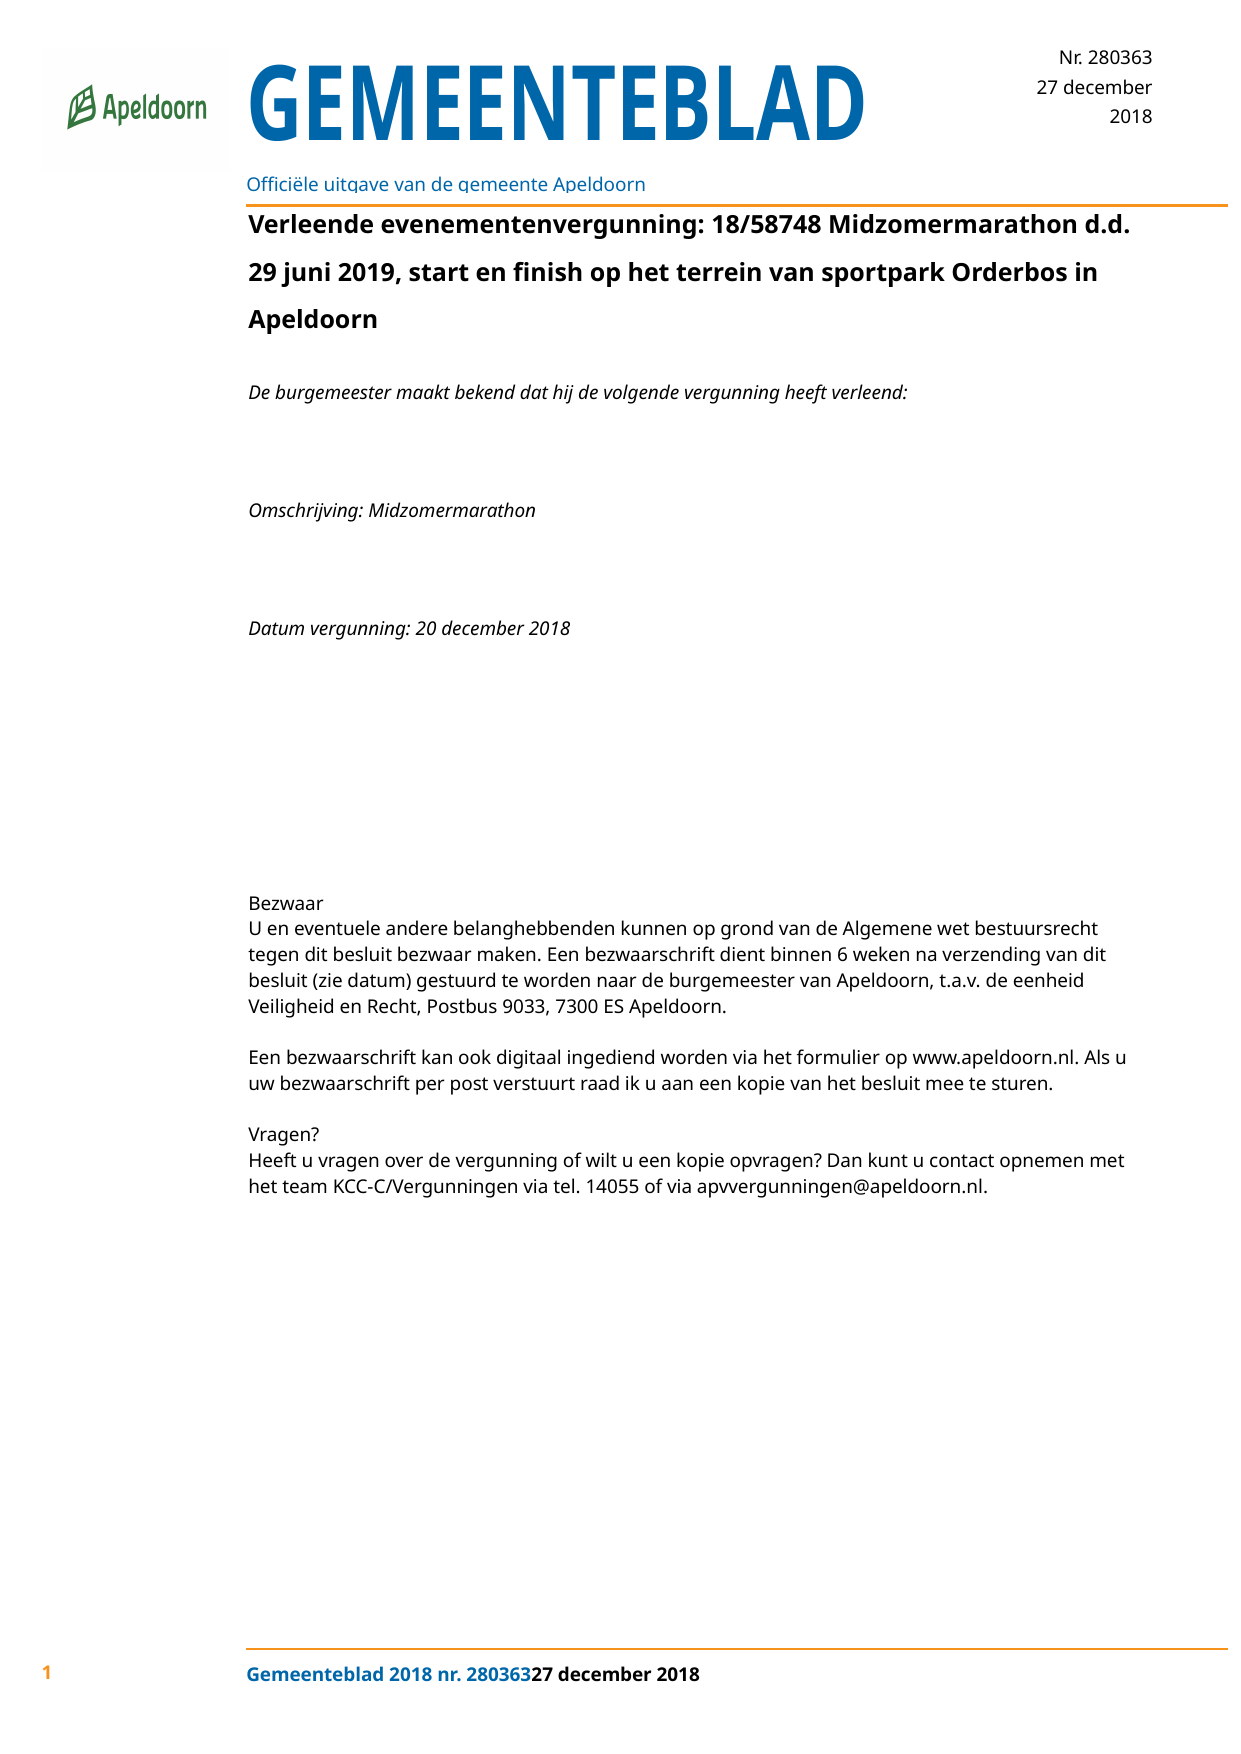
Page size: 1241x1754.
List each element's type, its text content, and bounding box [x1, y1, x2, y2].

text Verleende evenementenvergunning: 18/58748 Midzomermarathon d.d. 29 juni 2019, start en finish op het terrein van sportpark Orderbos in Apeldoorn [248, 207, 1152, 336]
text Heeft u vragen over de vergunning of wilt u een kopie opvragen? Dan kunt u contact opnemen met het team KCC-C/Vergunningen via tel. 14055 of via apvvergunningen@apeldoorn.nl. [248, 1147, 1152, 1199]
text U en eventuele andere belanghebbenden kunnen op grond van de Algemene wet bestuursrecht tegen dit besluit bezwaar maken. Een bezwaarschrift dient binnen 6 weken na verzending van dit besluit (zie datum) gestuurd te worden naar de burgemeester van Apeldoorn, t.a.v. de eenheid Veiligheid en Recht, Postbus 9033, 7300 ES Apeldoorn. [248, 916, 1152, 1018]
text Bezwaar [248, 890, 1152, 916]
text De burgemeester maakt bekend dat hij de volgende vergunning heeft verleend: [248, 379, 1152, 405]
text Een bezwaarschrift kan ook digitaal ingediend worden via het formulier op www.apeldoorn.nl. Als u uw bezwaarschrift per post verstuurt raad ik u aan een kopie van het besluit mee te sturen. [248, 1044, 1152, 1096]
text Datum vergunning: 20 december 2018 [248, 615, 1152, 640]
text Omschrijving: Midzomermarathon [248, 497, 1152, 523]
picture [41, 47, 231, 172]
text Vragen? [248, 1121, 1152, 1147]
